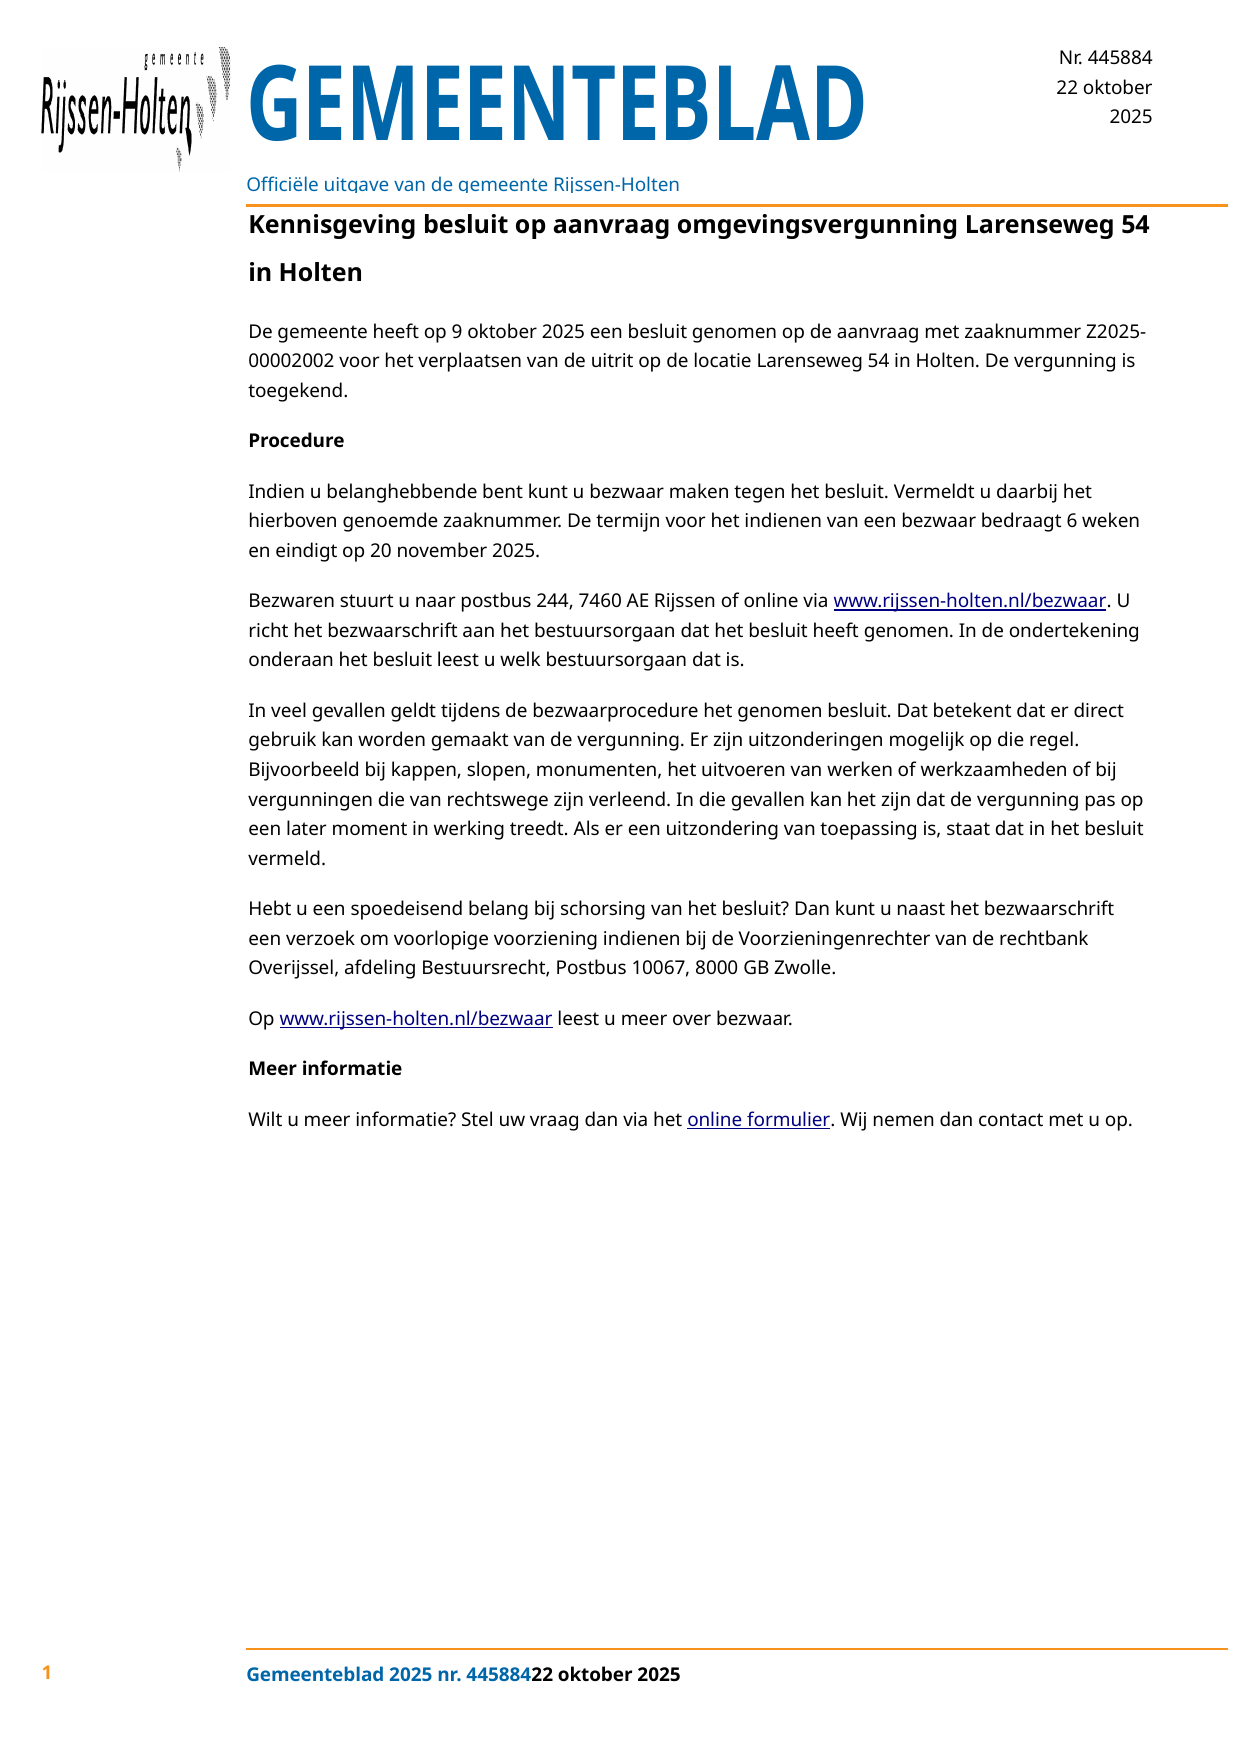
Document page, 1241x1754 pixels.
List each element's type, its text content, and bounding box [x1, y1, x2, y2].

text Wilt u meer informatie? Stel uw vraag dan via het online formulier. Wij nemen dan contact met u op. [248, 1106, 1152, 1132]
text Hebt u een spoedeisend belang bij schorsing van het besluit? Dan kunt u naast het bezwaarschrift een verzoek om voorlopige voorziening indienen bij de Voorzieningenrechter van de rechtbank Overijssel, afdeling Bestuursrecht, Postbus 10067, 8000 GB Zwolle. [248, 895, 1152, 980]
text Procedure [248, 427, 1152, 453]
text Indien u belanghebbende bent kunt u bezwaar maken tegen het besluit. Vermeldt u daarbij het hierboven genoemde zaaknummer. De termijn voor het indienen van een bezwaar bedraagt 6 weken en eindigt op 20 november 2025. [248, 478, 1152, 563]
text Op www.rijssen-holten.nl/bezwaar leest u meer over bezwaar. [248, 1005, 1152, 1031]
text De gemeente heeft op 9 oktober 2025 een besluit genomen op de aanvraag met zaaknummer Z2025-00002002 voor het verplaatsen van de uitrit op de locatie Larenseweg 54 in Holten. De vergunning is toegekend. [248, 318, 1152, 403]
picture [41, 47, 231, 172]
text In veel gevallen geldt tijdens de bezwaarprocedure het genomen besluit. Dat betekent dat er direct gebruik kan worden gemaakt van de vergunning. Er zijn uitzonderingen mogelijk op die regel. Bijvoorbeeld bij kappen, slopen, monumenten, het uitvoeren van werken of werkzaamheden of bij vergunningen die van rechtswege zijn verleend. In die gevallen kan het zijn dat de vergunning pas op een later moment in werking treedt. Als er een uitzondering van toepassing is, staat dat in het besluit vermeld. [248, 697, 1152, 871]
text Bezwaren stuurt u naar postbus 244, 7460 AE Rijssen of online via www.rijssen-holten.nl/bezwaar. U richt het bezwaarschrift aan het bestuursorgaan dat het besluit heeft genomen. In de ondertekening onderaan het besluit leest u welk bestuursorgaan dat is. [248, 587, 1152, 672]
text Meer informatie [248, 1055, 1152, 1081]
text Kennisgeving besluit op aanvraag omgevingsvergunning Larenseweg 54 in Holten [248, 207, 1152, 288]
